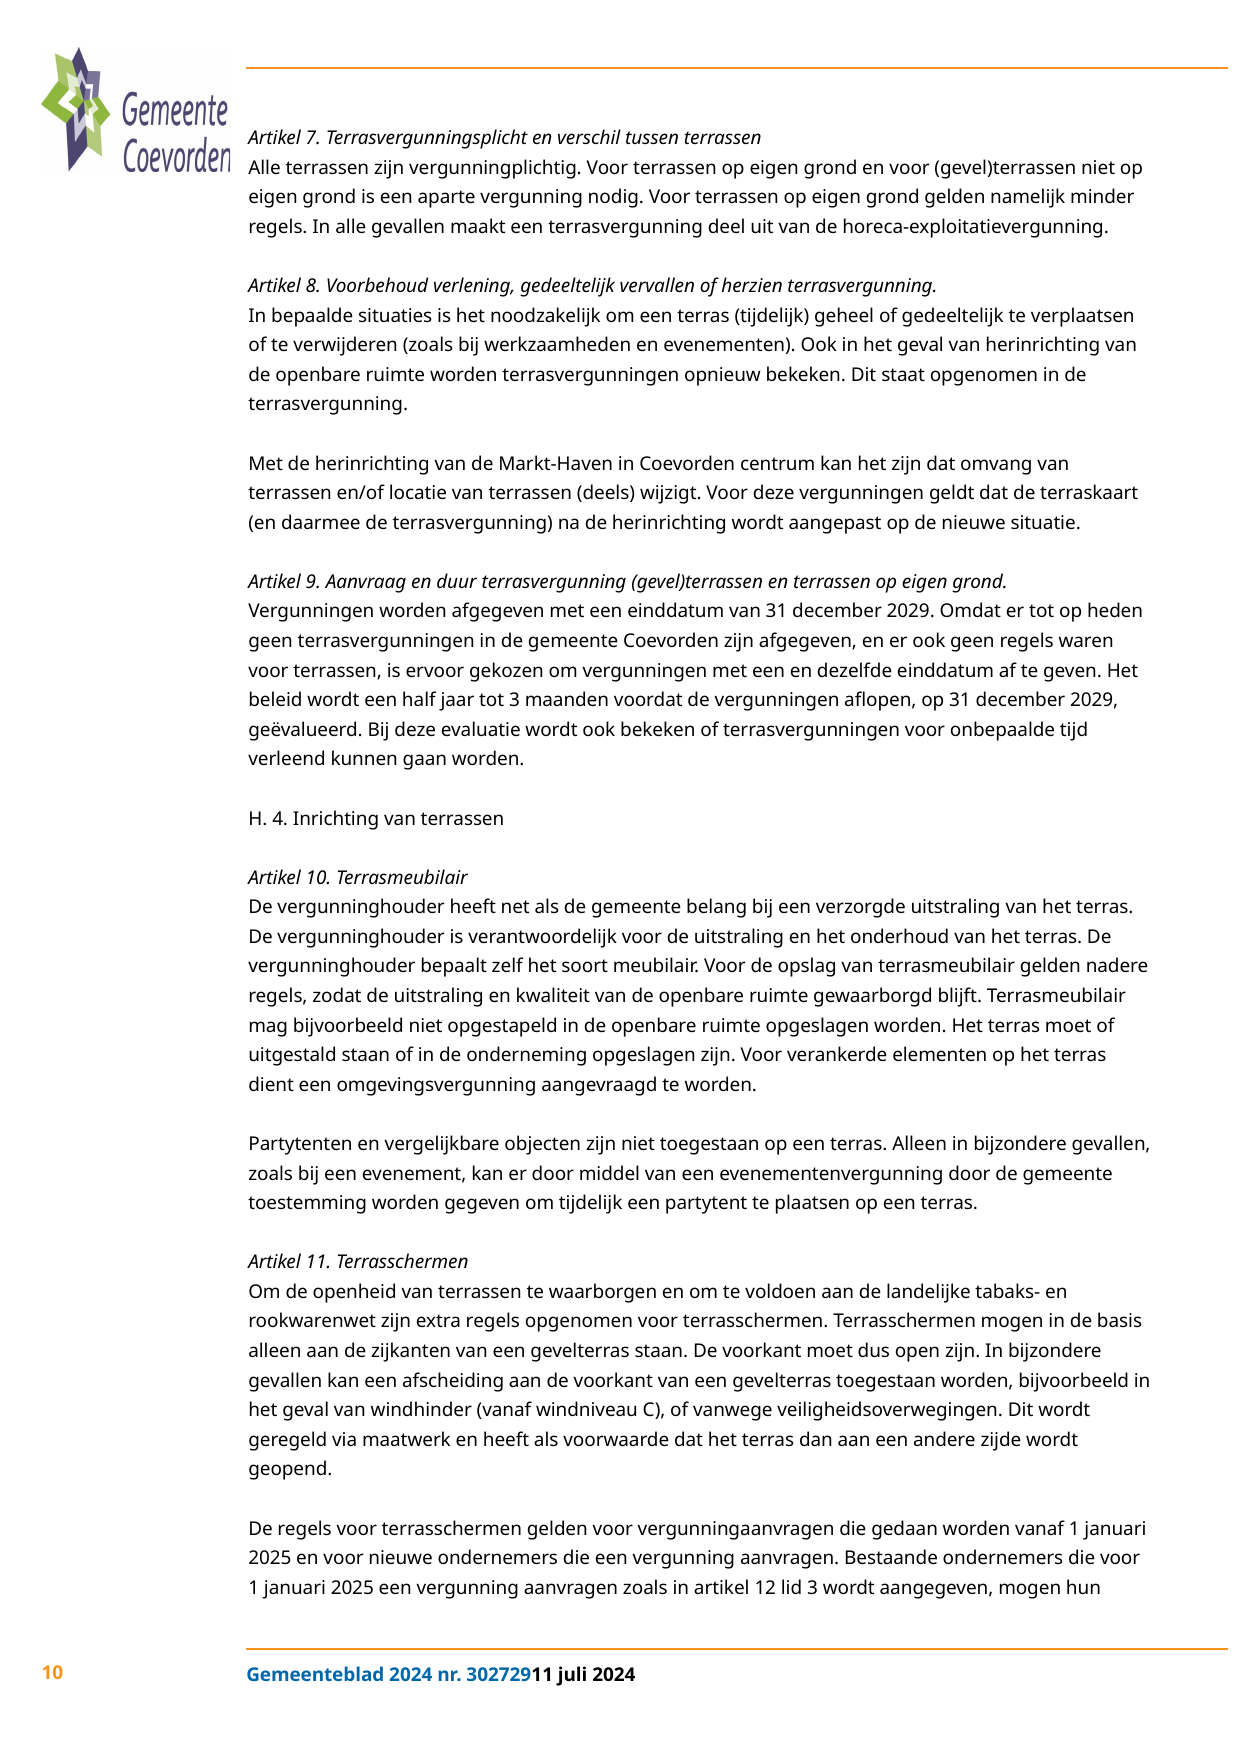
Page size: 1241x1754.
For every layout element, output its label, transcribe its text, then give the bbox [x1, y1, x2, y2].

text De vergunninghouder heeft net als de gemeente belang bij een verzorgde uitstraling van het terras. De vergunninghouder is verantwoordelijk voor de uitstraling en het onderhoud van het terras. De vergunninghouder bepaalt zelf het soort meubilair. Voor de opslag van terrasmeubilair gelden nadere regels, zodat de uitstraling en kwaliteit van de openbare ruimte gewaarborgd blijft. Terrasmeubilair mag bijvoorbeeld niet opgestapeld in de openbare ruimte opgeslagen worden. Het terras moet of uitgestald staan of in de onderneming opgeslagen zijn. Voor verankerde elementen op het terras dient een omgevingsvergunning aangevraagd te worden. [248, 893, 1152, 1097]
text Artikel 8. Voorbehoud verlening, gedeeltelijk vervallen of herzien terrasvergunning. [248, 272, 1152, 298]
text Artikel 9. Aanvraag en duur terrasvergunning (gevel)terrassen en terrassen op eigen grond. [248, 568, 1152, 594]
text Met de herinrichting van de Markt-Haven in Coevorden centrum kan het zijn dat omvang van terrassen en/of locatie van terrassen (deels) wijzigt. Voor deze vergunningen geldt dat de terraskaart (en daarmee de terrasvergunning) na de herinrichting wordt aangepast op de nieuwe situatie. [248, 450, 1152, 535]
text Artikel 10. Terrasmeubilair [248, 864, 1152, 890]
text Om de openheid van terrassen te waarborgen en om te voldoen aan de landelijke tabaks- en rookwarenwet zijn extra regels opgenomen voor terrasschermen. Terrasschermen mogen in de basis alleen aan de zijkanten van een gevelterras staan. De voorkant moet dus open zijn. In bijzondere gevallen kan een afscheiding aan de voorkant van een gevelterras toegestaan worden, bijvoorbeeld in het geval van windhinder (vanaf windniveau C), of vanwege veiligheidsoverwegingen. Dit wordt geregeld via maatwerk en heeft als voorwaarde dat het terras dan aan een andere zijde wordt geopend. [248, 1278, 1152, 1481]
text De regels voor terrasschermen gelden voor vergunningaanvragen die gedaan worden vanaf 1 januari 2025 en voor nieuwe ondernemers die een vergunning aanvragen. Bestaande ondernemers die voor 1 januari 2025 een vergunning aanvragen zoals in artikel 12 lid 3 wordt aangegeven, mogen hun [248, 1515, 1152, 1600]
picture [41, 47, 231, 172]
text In bepaalde situaties is het noodzakelijk om een terras (tijdelijk) geheel of gedeeltelijk te verplaatsen of te verwijderen (zoals bij werkzaamheden en evenementen). Ook in het geval van herinrichting van de openbare ruimte worden terrasvergunningen opnieuw bekeken. Dit staat opgenomen in de terrasvergunning. [248, 302, 1152, 416]
text Vergunningen worden afgegeven met een einddatum van 31 december 2029. Omdat er tot op heden geen terrasvergunningen in de gemeente Coevorden zijn afgegeven, en er ook geen regels waren voor terrassen, is ervoor gekozen om vergunningen met een en dezelfde einddatum af te geven. Het beleid wordt een half jaar tot 3 maanden voordat de vergunningen aflopen, op 31 december 2029, geëvalueerd. Bij deze evaluatie wordt ook bekeken of terrasvergunningen voor onbepaalde tijd verleend kunnen gaan worden. [248, 598, 1152, 771]
text Artikel 11. Terrasschermen [248, 1248, 1152, 1274]
text H. 4. Inrichting van terrassen [248, 805, 1152, 831]
text Alle terrassen zijn vergunningplichtig. Voor terrassen op eigen grond en voor (gevel)terrassen niet op eigen grond is een aparte vergunning nodig. Voor terrassen op eigen grond gelden namelijk minder regels. In alle gevallen maakt een terrasvergunning deel uit van de horeca-exploitatievergunning. [248, 154, 1152, 239]
text Partytenten en vergelijkbare objecten zijn niet toegestaan op een terras. Alleen in bijzondere gevallen, zoals bij een evenement, kan er door middel van een evenementenvergunning door de gemeente toestemming worden gegeven om tijdelijk een partytent te plaatsen op een terras. [248, 1130, 1152, 1215]
text Artikel 7. Terrasvergunningsplicht en verschil tussen terrassen [248, 124, 1152, 150]
